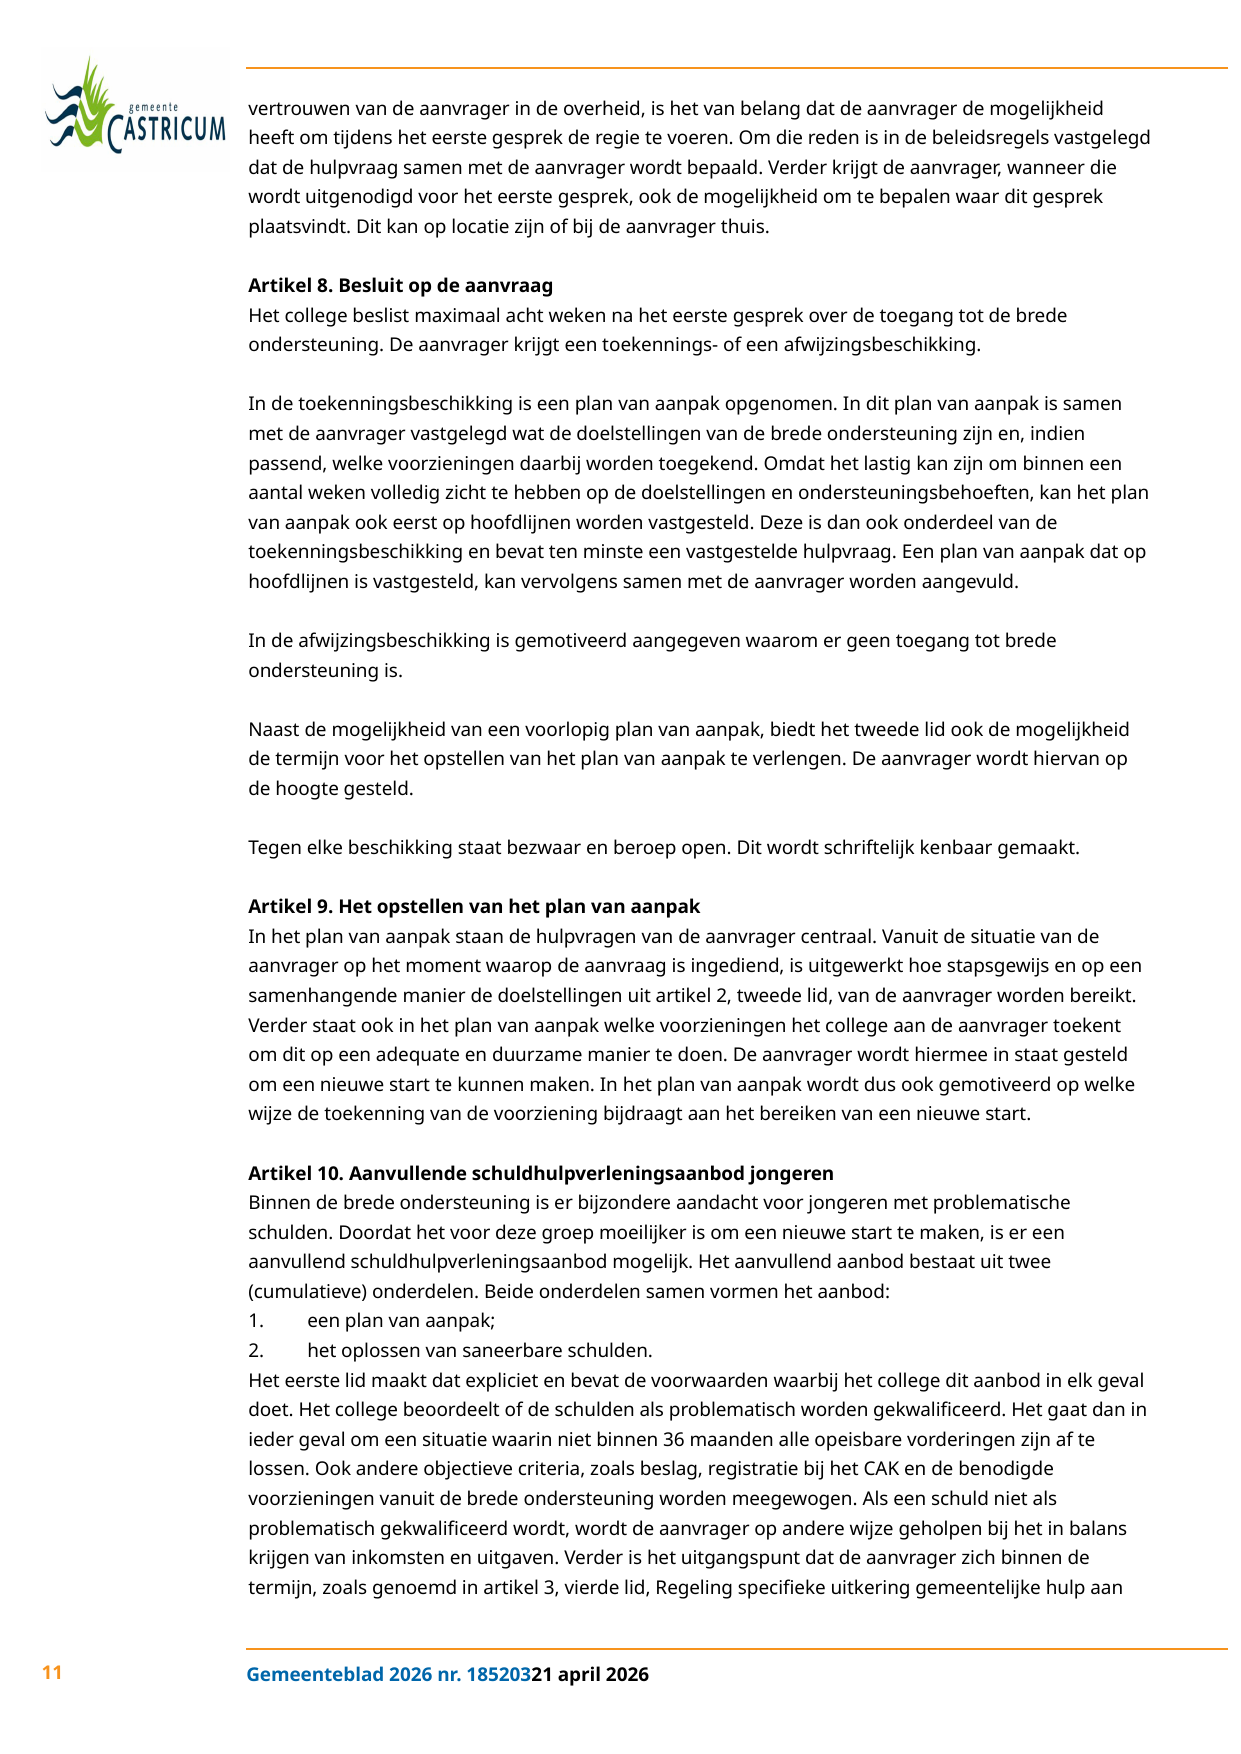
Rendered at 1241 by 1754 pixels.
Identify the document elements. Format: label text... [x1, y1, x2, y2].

text Artikel 10. Aanvullende schuldhulpverleningsaanbod jongeren [248, 1160, 1152, 1186]
list een plan van aanpak; [248, 1308, 1152, 1333]
text Binnen de brede ondersteuning is er bijzondere aandacht voor jongeren met problematische schulden. Doordat het voor deze groep moeilijker is om een nieuwe start te maken, is er een aanvullend schuldhulpverleningsaanbod mogelijk. Het aanvullend aanbod bestaat uit twee (cumulatieve) onderdelen. Beide onderdelen samen vormen het aanbod: [248, 1189, 1152, 1304]
text In de afwijzingsbeschikking is gemotiveerd aangegeven waarom er geen toegang tot brede ondersteuning is. [248, 627, 1152, 683]
list het oplossen van saneerbare schulden. [248, 1337, 1152, 1363]
text In de toekenningsbeschikking is een plan van aanpak opgenomen. In dit plan van aanpak is samen met de aanvrager vastgelegd wat de doelstellingen van de brede ondersteuning zijn en, indien passend, welke voorzieningen daarbij worden toegekend. Omdat het lastig kan zijn om binnen een aantal weken volledig zicht te hebben op de doelstellingen en ondersteuningsbehoeften, kan het plan van aanpak ook eerst op hoofdlijnen worden vastgesteld. Deze is dan ook onderdeel van de toekenningsbeschikking en bevat ten minste een vastgestelde hulpvraag. Een plan van aanpak dat op hoofdlijnen is vastgesteld, kan vervolgens samen met de aanvrager worden aangevuld. [248, 391, 1152, 594]
text Tegen elke beschikking staat bezwaar en beroep open. Dit wordt schriftelijk kenbaar gemaakt. [248, 834, 1152, 860]
text In het plan van aanpak staan de hulpvragen van de aanvrager centraal. Vanuit de situatie van de aanvrager op het moment waarop de aanvraag is ingediend, is uitgewerkt hoe stapsgewijs en op een samenhangende manier de doelstellingen uit artikel 2, tweede lid, van de aanvrager worden bereikt. Verder staat ook in het plan van aanpak welke voorzieningen het college aan de aanvrager toekent om dit op een adequate en duurzame manier te doen. De aanvrager wordt hiermee in staat gesteld om een nieuwe start te kunnen maken. In het plan van aanpak wordt dus ook gemotiveerd op welke wijze de toekenning van de voorziening bijdraagt aan het bereiken van een nieuwe start. [248, 923, 1152, 1126]
picture [41, 47, 231, 172]
text Naast de mogelijkheid van een voorlopig plan van aanpak, biedt het tweede lid ook de mogelijkheid de termijn voor het opstellen van het plan van aanpak te verlengen. De aanvrager wordt hiervan op de hoogte gesteld. [248, 716, 1152, 801]
text Het college beslist maximaal acht weken na het eerste gesprek over de toegang tot de brede ondersteuning. De aanvrager krijgt een toekennings- of een afwijzingsbeschikking. [248, 302, 1152, 357]
text vertrouwen van de aanvrager in de overheid, is het van belang dat de aanvrager de mogelijkheid heeft om tijdens het eerste gesprek de regie te voeren. Om die reden is in de beleidsregels vastgelegd dat de hulpvraag samen met de aanvrager wordt bepaald. Verder krijgt de aanvrager, wanneer die wordt uitgenodigd voor het eerste gesprek, ook de mogelijkheid om te bepalen waar dit gesprek plaatsvindt. Dit kan op locatie zijn of bij de aanvrager thuis. [248, 95, 1152, 239]
text Artikel 8. Besluit op de aanvraag [248, 272, 1152, 298]
text Artikel 9. Het opstellen van het plan van aanpak [248, 893, 1152, 919]
text Het eerste lid maakt dat expliciet en bevat de voorwaarden waarbij het college dit aanbod in elk geval doet. Het college beoordeelt of de schulden als problematisch worden gekwalificeerd. Het gaat dan in ieder geval om een situatie waarin niet binnen 36 maanden alle opeisbare vorderingen zijn af te lossen. Ook andere objectieve criteria, zoals beslag, registratie bij het CAK en de benodigde voorzieningen vanuit de brede ondersteuning worden meegewogen. Als een schuld niet als problematisch gekwalificeerd wordt, wordt de aanvrager op andere wijze geholpen bij het in balans krijgen van inkomsten en uitgaven. Verder is het uitgangspunt dat de aanvrager zich binnen de termijn, zoals genoemd in artikel 3, vierde lid, Regeling specifieke uitkering gemeentelijke hulp aan [248, 1367, 1152, 1600]
